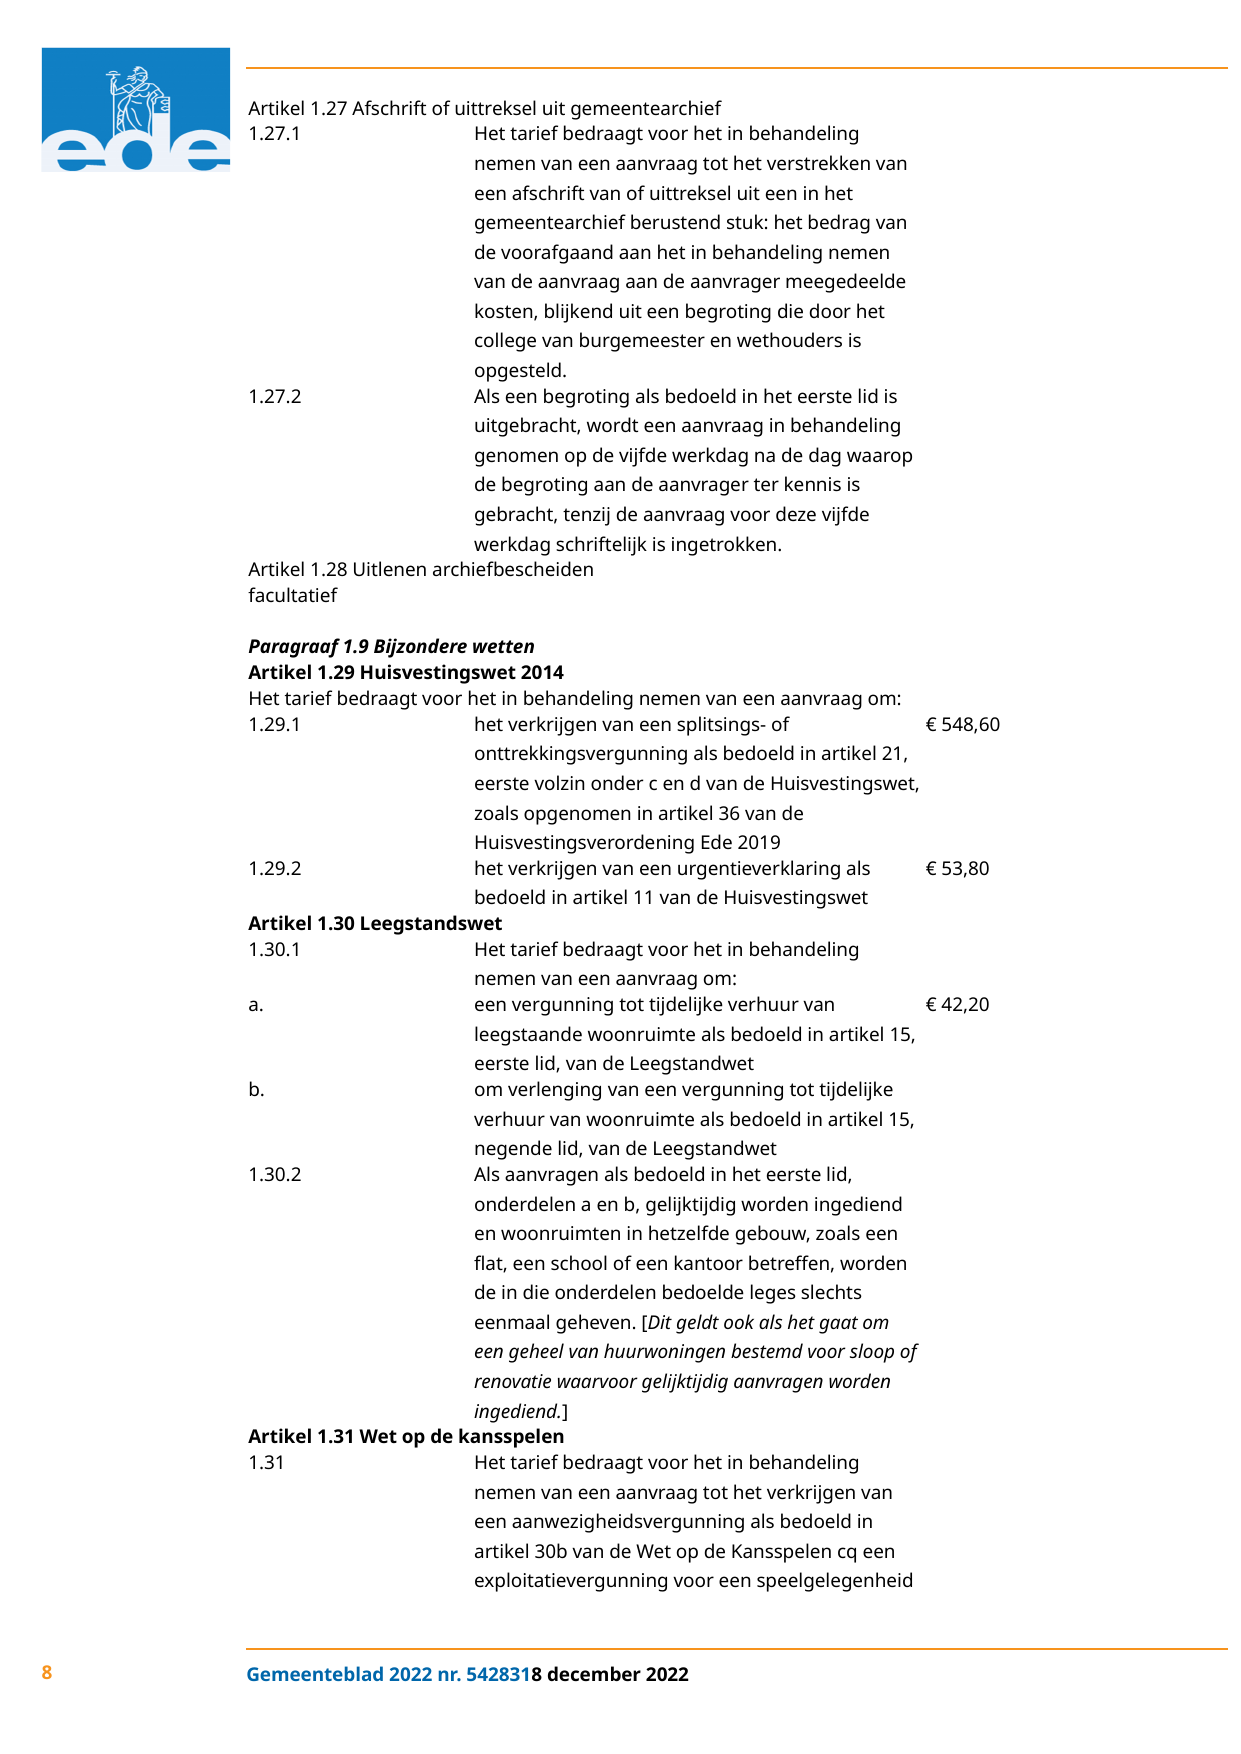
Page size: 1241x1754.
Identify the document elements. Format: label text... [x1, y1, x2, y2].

table_cell Het tarief bedraagt voor het in behandeling nemen van een aanvraag tot het verkrijgen van een aanwezigheidsvergunning als bedoeld in artikel 30b van de Wet op de Kansspelen cq een exploitatievergunning voor een speelgelegenheid [474, 1449, 926, 1593]
table_cell Artikel 1.31 Wet op de kansspelen [248, 1424, 926, 1449]
table_cell 1.29.1 [248, 711, 474, 855]
table_cell 1.27.2 [248, 383, 474, 557]
table_cell € 548,60 [926, 711, 1152, 855]
table_cell 1.30.2 [248, 1161, 474, 1423]
table_cell het verkrijgen van een urgentieverklaring als bedoeld in artikel 11 van de Huisvestingswet [474, 855, 926, 910]
picture [41, 47, 231, 172]
table_cell [926, 685, 1152, 711]
table_cell [926, 582, 1152, 608]
table_cell [926, 557, 1152, 582]
table_cell 1.29.2 [248, 855, 474, 910]
table_cell Artikel 1.28 Uitlenen archiefbescheiden [248, 557, 926, 582]
table_cell [926, 383, 1152, 557]
table_cell Het tarief bedraagt voor het in behandeling nemen van een aanvraag tot het verstrekken van een afschrift van of uittreksel uit een in het gemeentearchief berustend stuk: het bedrag van de voorafgaand aan het in behandeling nemen van de aanvraag aan de aanvrager meegedeelde kosten, blijkend uit een begroting die door het college van burgemeester en wethouders is opgesteld. [474, 121, 926, 383]
table_cell 1.31 [248, 1449, 474, 1593]
table_cell facultatief [248, 582, 926, 608]
table_cell [926, 660, 1152, 685]
table_cell Het tarief bedraagt voor het in behandeling nemen van een aanvraag om: [474, 936, 926, 991]
table_cell [926, 1449, 1152, 1593]
table_cell [248, 608, 474, 634]
table_cell Artikel 1.30 Leegstandswet [248, 910, 926, 936]
table_cell 1.27.1 [248, 121, 474, 383]
table_cell een vergunning tot tijdelijke verhuur van leegstaande woonruimte als bedoeld in artikel 15, eerste lid, van de Leegstandwet [474, 991, 926, 1076]
table_cell het verkrijgen van een splitsings- of onttrekkingsvergunning als bedoeld in artikel 21, eerste volzin onder c en d van de Huisvestingswet, zoals opgenomen in artikel 36 van de Huisvestingsverordening Ede 2019 [474, 711, 926, 855]
table_cell [926, 608, 1152, 634]
table_cell [926, 936, 1152, 991]
table_cell 1.30.1 [248, 936, 474, 991]
table_cell Het tarief bedraagt voor het in behandeling nemen van een aanvraag om: [248, 685, 926, 711]
table_cell Paragraaf 1.9 Bijzondere wetten [248, 634, 926, 659]
table_cell € 42,20 [926, 991, 1152, 1076]
table_cell € 53,80 [926, 855, 1152, 910]
table_cell [926, 634, 1152, 659]
table_cell [926, 95, 1152, 121]
table_cell [926, 910, 1152, 936]
table_cell Als een begroting als bedoeld in het eerste lid is uitgebracht, wordt een aanvraag in behandeling genomen op de vijfde werkdag na de dag waarop de begroting aan de aanvrager ter kennis is gebracht, tenzij de aanvraag voor deze vijfde werkdag schriftelijk is ingetrokken. [474, 383, 926, 557]
table_cell Als aanvragen als bedoeld in het eerste lid, onderdelen a en b, gelijktijdig worden ingediend en woonruimten in hetzelfde gebouw, zoals een flat, een school of een kantoor betreffen, worden de in die onderdelen bedoelde leges slechts eenmaal geheven. [Dit geldt ook als het gaat om een geheel van huurwoningen bestemd voor sloop of renovatie waarvoor gelijktijdig aanvragen worden ingediend.] [474, 1161, 926, 1423]
table_cell om verlenging van een vergunning tot tijdelijke verhuur van woonruimte als bedoeld in artikel 15, negende lid, van de Leegstandwet [474, 1076, 926, 1161]
table_cell [926, 1076, 1152, 1161]
table_cell [926, 1424, 1152, 1449]
table_cell Artikel 1.29 Huisvestingswet 2014 [248, 660, 926, 685]
table_cell [926, 121, 1152, 383]
table_cell a. [248, 991, 474, 1076]
table_cell [474, 608, 926, 634]
table_cell Artikel 1.27 Afschrift of uittreksel uit gemeentearchief [248, 95, 926, 121]
table_cell b. [248, 1076, 474, 1161]
table_cell [926, 1161, 1152, 1423]
